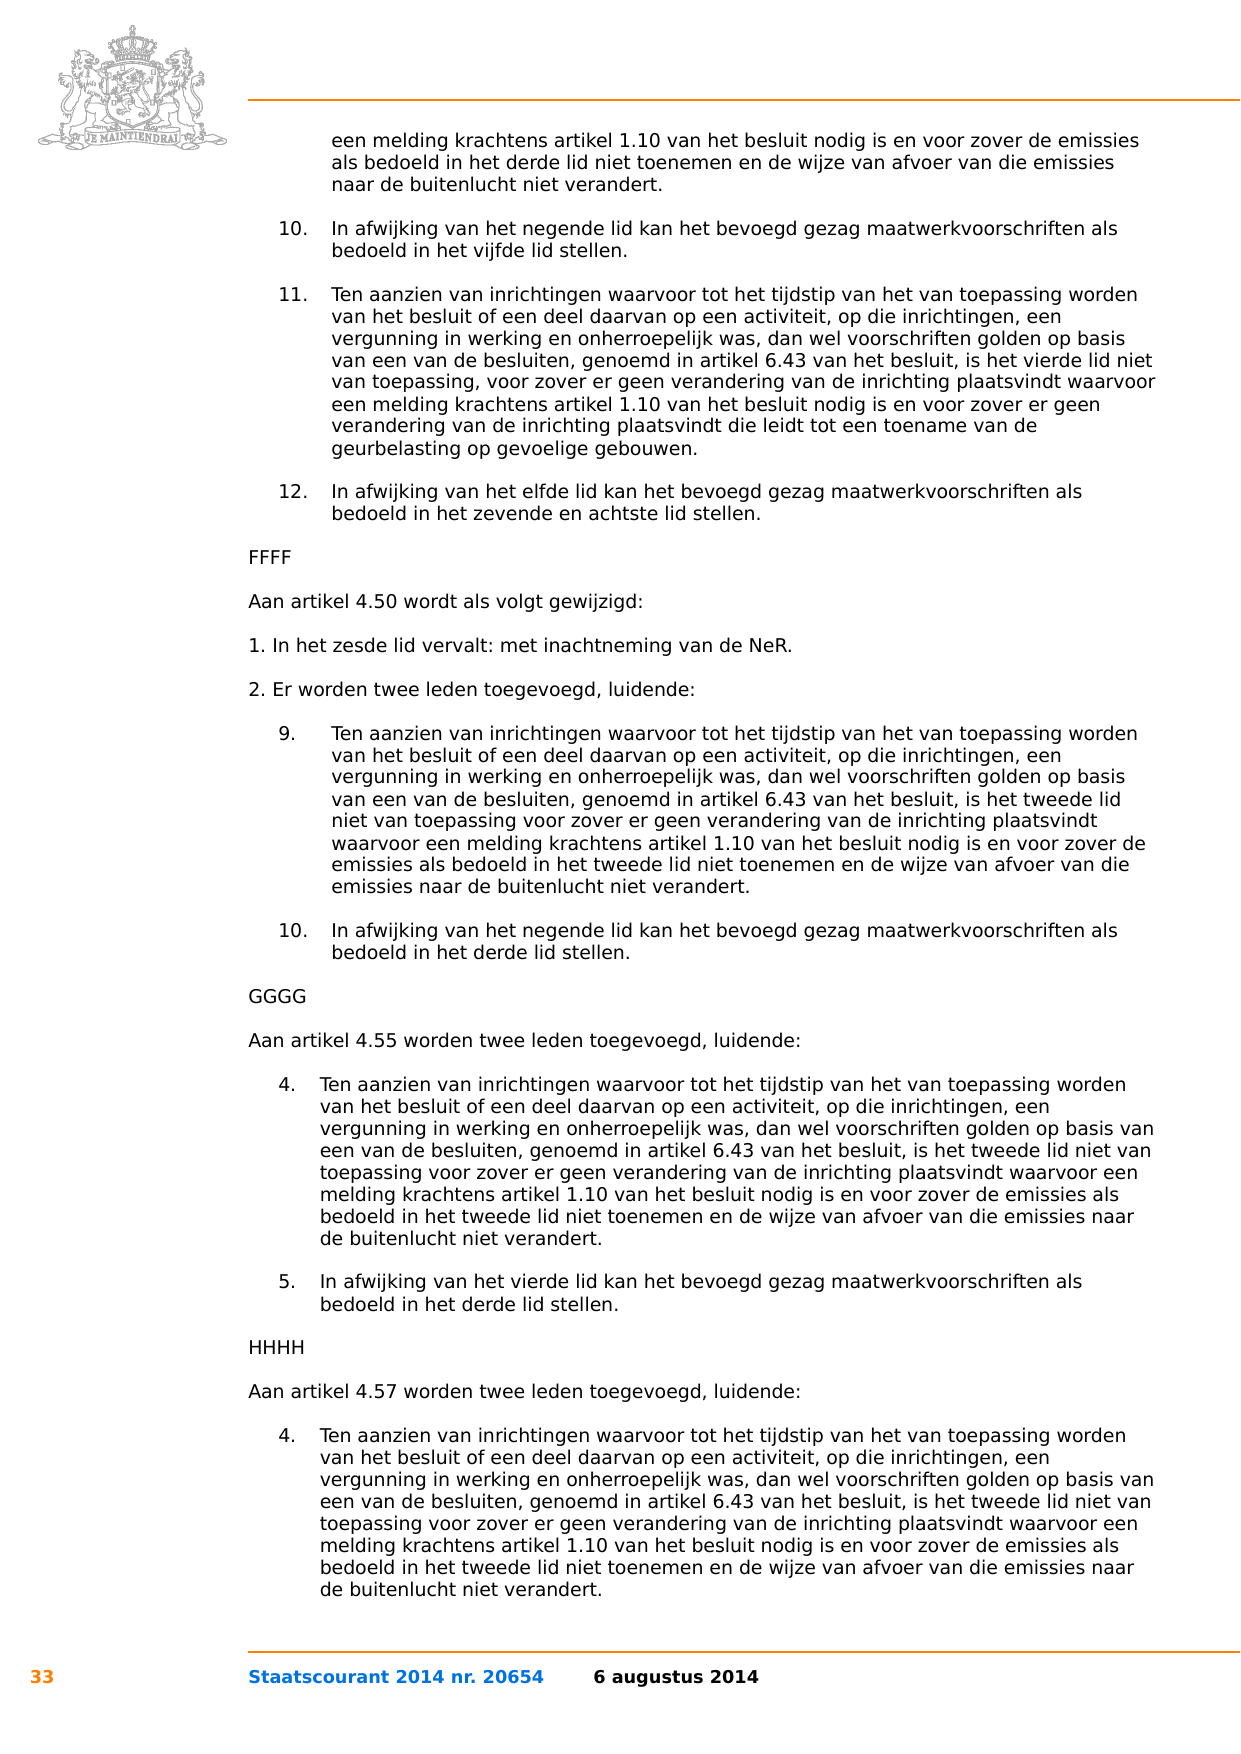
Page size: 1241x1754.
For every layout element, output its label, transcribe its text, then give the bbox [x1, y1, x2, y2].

text 11. Ten aanzien van inrichtingen waarvoor tot het tijdstip van het van toepassing worden van het besluit of een deel daarvan op een activiteit, op die inrichtingen, een vergunning in werking en onherroepelijk was, dan wel voorschriften golden op basis van een van de besluiten, genoemd in artikel 6.43 van het besluit, is het vierde lid niet van toepassing, voor zover er geen verandering van de inrichting plaatsvindt waarvoor een melding krachtens artikel 1.10 van het besluit nodig is en voor zover er geen verandering van de inrichting plaatsvindt die leidt tot een toename van de geurbelasting op gevoelige gebouwen. [278, 283, 1163, 459]
text GGGG [248, 986, 1163, 1008]
text 2. Er worden twee leden toegevoegd, luidende: [248, 679, 1163, 701]
text FFFF [248, 547, 1163, 569]
text 1. In het zesde lid vervalt: met inachtneming van de NeR. [248, 635, 1163, 657]
text Aan artikel 4.50 wordt als volgt gewijzigd: [248, 591, 1163, 613]
picture [38, 25, 227, 150]
text 12. In afwijking van het elfde lid kan het bevoegd gezag maatwerkvoorschriften als bedoeld in het zevende en achtste lid stellen. [278, 481, 1163, 525]
text 10. In afwijking van het negende lid kan het bevoegd gezag maatwerkvoorschriften als bedoeld in het derde lid stellen. [278, 920, 1163, 964]
text 4. Ten aanzien van inrichtingen waarvoor tot het tijdstip van het van toepassing worden van het besluit of een deel daarvan op een activiteit, op die inrichtingen, een vergunning in werking en onherroepelijk was, dan wel voorschriften golden op basis van een van de besluiten, genoemd in artikel 6.43 van het besluit, is het tweede lid niet van toepassing voor zover er geen verandering van de inrichting plaatsvindt waarvoor een melding krachtens artikel 1.10 van het besluit nodig is en voor zover de emissies als bedoeld in het tweede lid niet toenemen en de wijze van afvoer van die emissies naar de buitenlucht niet verandert. [278, 1425, 1163, 1601]
text 10. In afwijking van het negende lid kan het bevoegd gezag maatwerkvoorschriften als bedoeld in het vijfde lid stellen. [278, 218, 1163, 262]
text Aan artikel 4.57 worden twee leden toegevoegd, luidende: [248, 1381, 1163, 1403]
text 5. In afwijking van het vierde lid kan het bevoegd gezag maatwerkvoorschriften als bedoeld in het derde lid stellen. [278, 1271, 1163, 1315]
text HHHH [248, 1337, 1163, 1359]
text 4. Ten aanzien van inrichtingen waarvoor tot het tijdstip van het van toepassing worden van het besluit of een deel daarvan op een activiteit, op die inrichtingen, een vergunning in werking en onherroepelijk was, dan wel voorschriften golden op basis van een van de besluiten, genoemd in artikel 6.43 van het besluit, is het tweede lid niet van toepassing voor zover er geen verandering van de inrichting plaatsvindt waarvoor een melding krachtens artikel 1.10 van het besluit nodig is en voor zover de emissies als bedoeld in het tweede lid niet toenemen en de wijze van afvoer van die emissies naar de buitenlucht niet verandert. [278, 1074, 1163, 1249]
text Aan artikel 4.55 worden twee leden toegevoegd, luidende: [248, 1030, 1163, 1052]
text een melding krachtens artikel 1.10 van het besluit nodig is en voor zover de emissies als bedoeld in het derde lid niet toenemen en de wijze van afvoer van die emissies naar de buitenlucht niet verandert. [278, 130, 1163, 196]
text 9. Ten aanzien van inrichtingen waarvoor tot het tijdstip van het van toepassing worden van het besluit of een deel daarvan op een activiteit, op die inrichtingen, een vergunning in werking en onherroepelijk was, dan wel voorschriften golden op basis van een van de besluiten, genoemd in artikel 6.43 van het besluit, is het tweede lid niet van toepassing voor zover er geen verandering van de inrichting plaatsvindt waarvoor een melding krachtens artikel 1.10 van het besluit nodig is en voor zover de emissies als bedoeld in het tweede lid niet toenemen en de wijze van afvoer van die emissies naar de buitenlucht niet verandert. [278, 722, 1163, 898]
